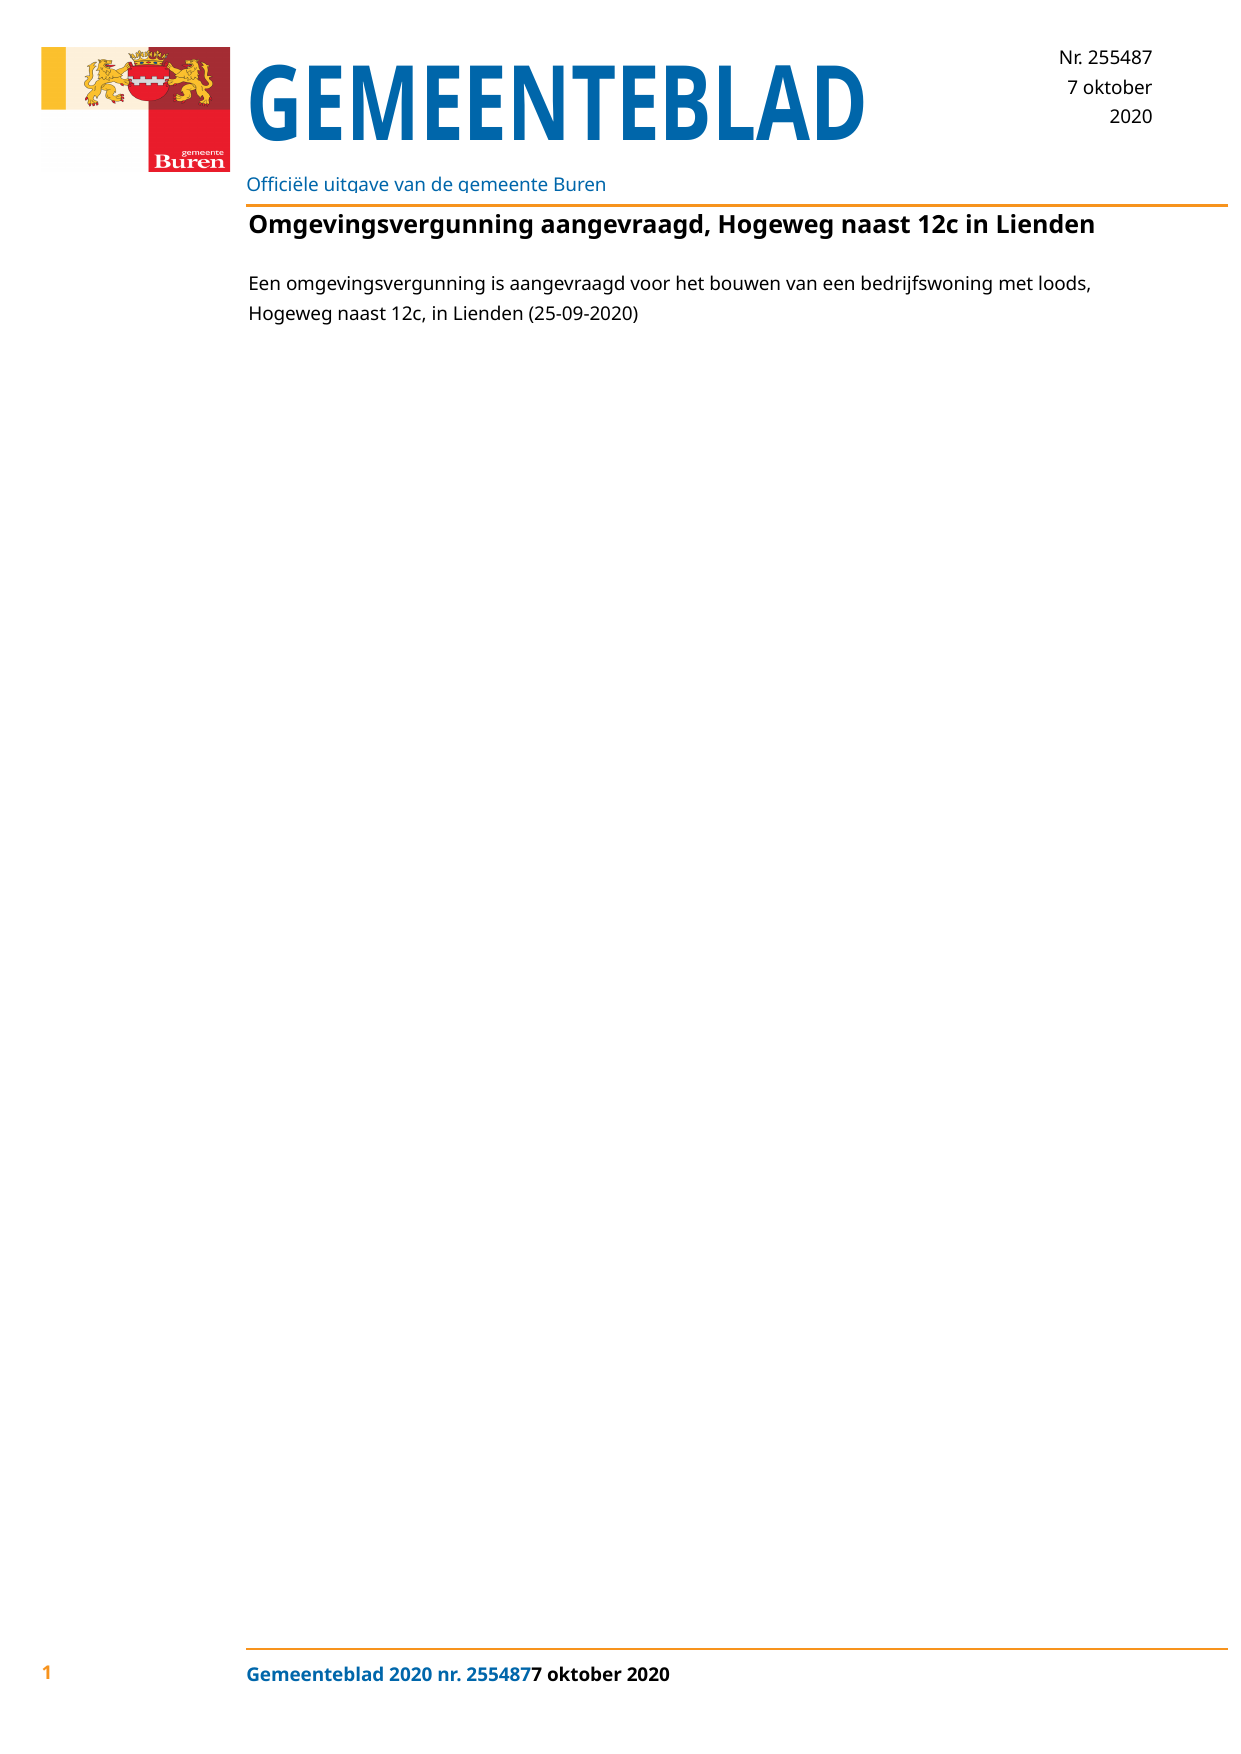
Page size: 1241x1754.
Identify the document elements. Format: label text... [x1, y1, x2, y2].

text Een omgevingsvergunning is aangevraagd voor het bouwen van een bedrijfswoning met loods, Hogeweg naast 12c, in Lienden (25-09-2020) [248, 270, 1152, 326]
text Omgevingsvergunning aangevraagd, Hogeweg naast 12c in Lienden [248, 207, 1152, 241]
picture [41, 47, 231, 172]
